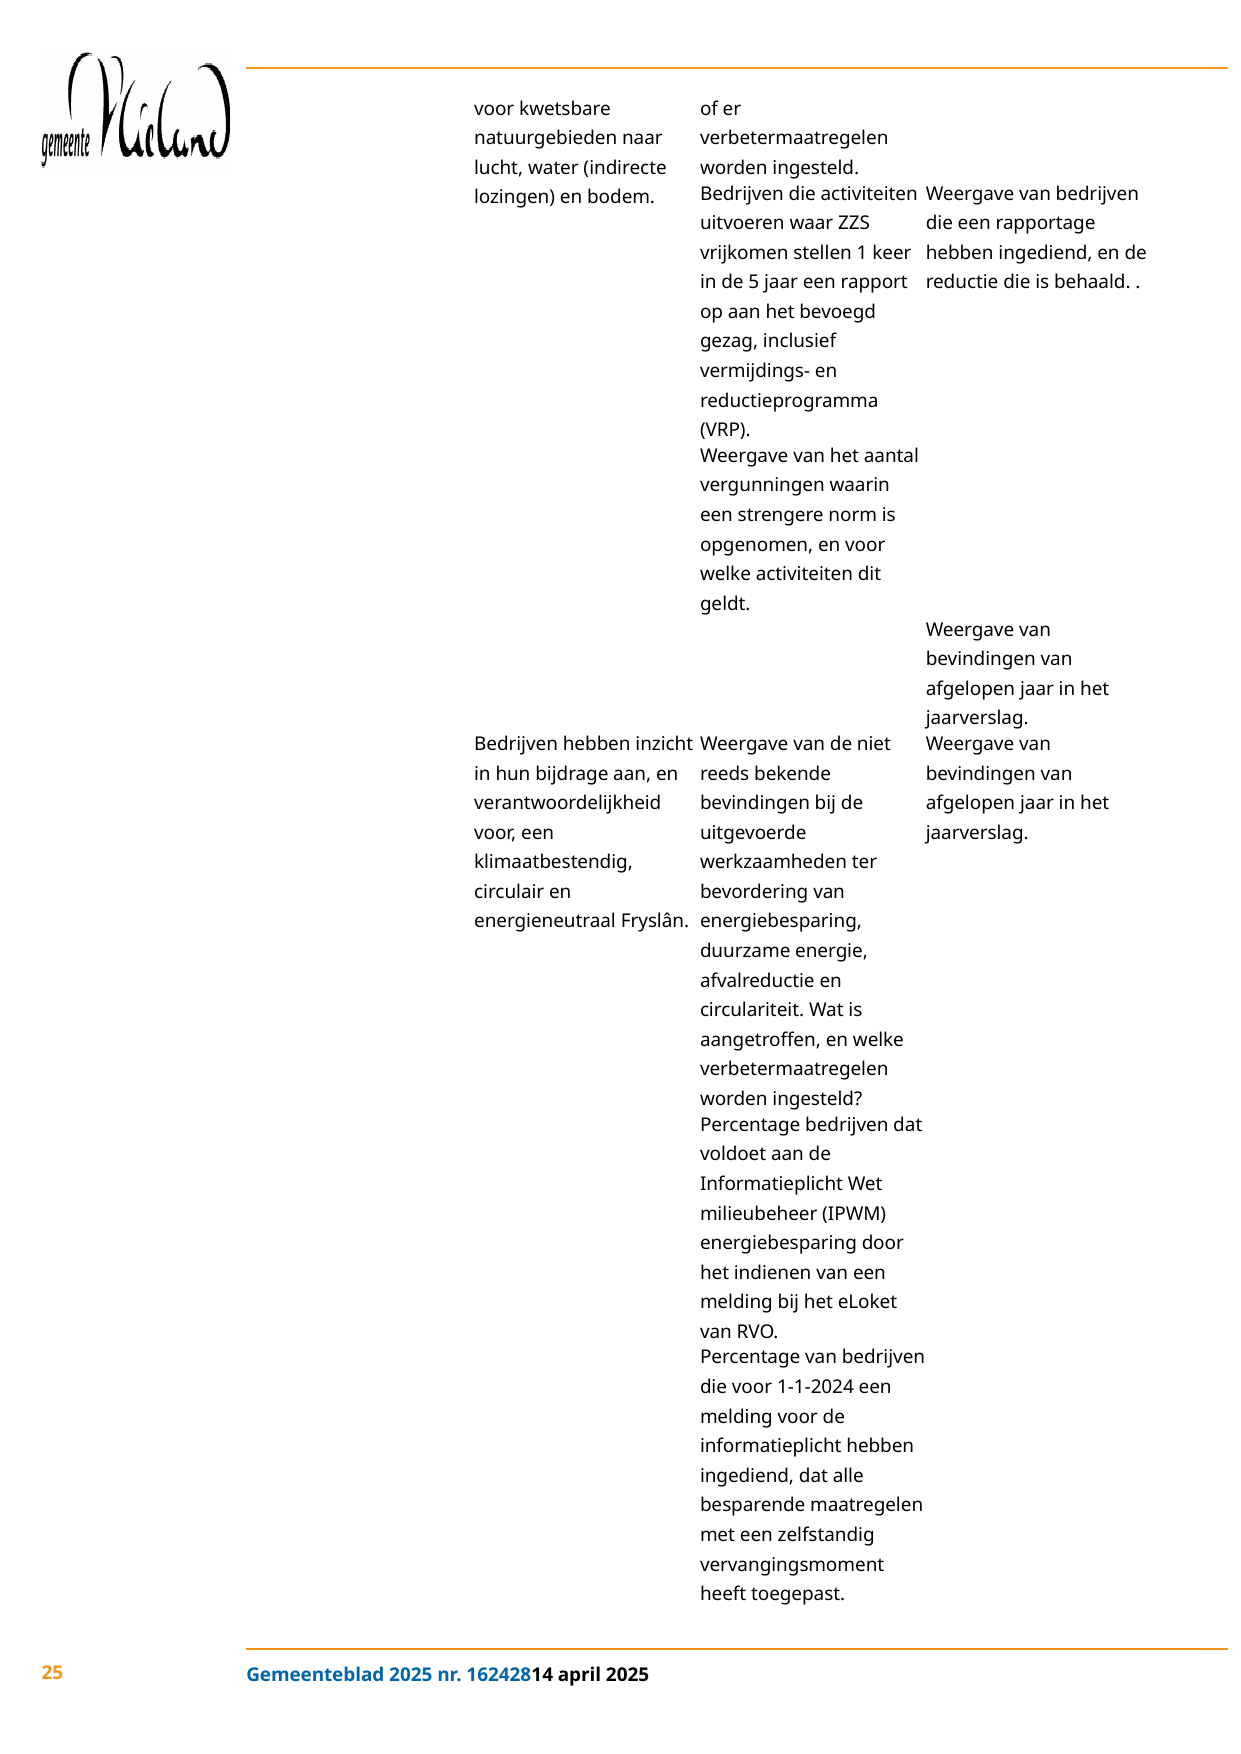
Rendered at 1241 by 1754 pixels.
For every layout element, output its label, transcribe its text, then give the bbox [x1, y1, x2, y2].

table_cell [700, 616, 926, 730]
table_cell [926, 442, 1152, 616]
table_cell Weergave van bedrijven die een rapportage hebben ingediend, en de reductie die is behaald. . [926, 180, 1152, 442]
table_cell [248, 95, 474, 1606]
table_cell Bedrijven hebben inzicht in hun bijdrage aan, en verantwoordelijkheid voor, een klimaatbestendig, circulair en energieneutraal Fryslân. [474, 730, 700, 1606]
table_cell Weergave van het aantal vergunningen waarin een strengere norm is opgenomen, en voor welke activiteiten dit geldt. [700, 442, 926, 616]
table_cell Weergave van bevindingen van afgelopen jaar in het jaarverslag. [926, 616, 1152, 730]
table_cell [926, 1111, 1152, 1344]
table_cell Percentage van bedrijven die voor 1-1-2024 een melding voor de informatieplicht hebben ingediend, dat alle besparende maatregelen met een zelfstandig vervangingsmoment heeft toegepast. [700, 1344, 926, 1606]
table_cell Bedrijven die activiteiten uitvoeren waar ZZS vrijkomen stellen 1 keer in de 5 jaar een rapport op aan het bevoegd gezag, inclusief vermijdings- en reductieprogramma (VRP). [700, 180, 926, 442]
table_cell of er verbetermaatregelen worden ingesteld. [700, 95, 926, 180]
table_cell Weergave van de niet reeds bekende bevindingen bij de uitgevoerde werkzaamheden ter bevordering van energiebesparing, duurzame energie, afvalreductie en circulariteit. Wat is aangetroffen, en welke verbetermaatregelen worden ingesteld? [700, 730, 926, 1111]
table_cell [926, 95, 1152, 180]
table_cell Percentage bedrijven dat voldoet aan de Informatieplicht Wet milieubeheer (IPWM) energiebesparing door het indienen van een melding bij het eLoket van RVO. [700, 1111, 926, 1344]
picture [41, 47, 231, 172]
table_cell voor kwetsbare natuurgebieden naar lucht, water (indirecte lozingen) en bodem. [474, 95, 700, 730]
table_cell [926, 1344, 1152, 1606]
table_cell Weergave van bevindingen van afgelopen jaar in het jaarverslag. [926, 730, 1152, 1111]
